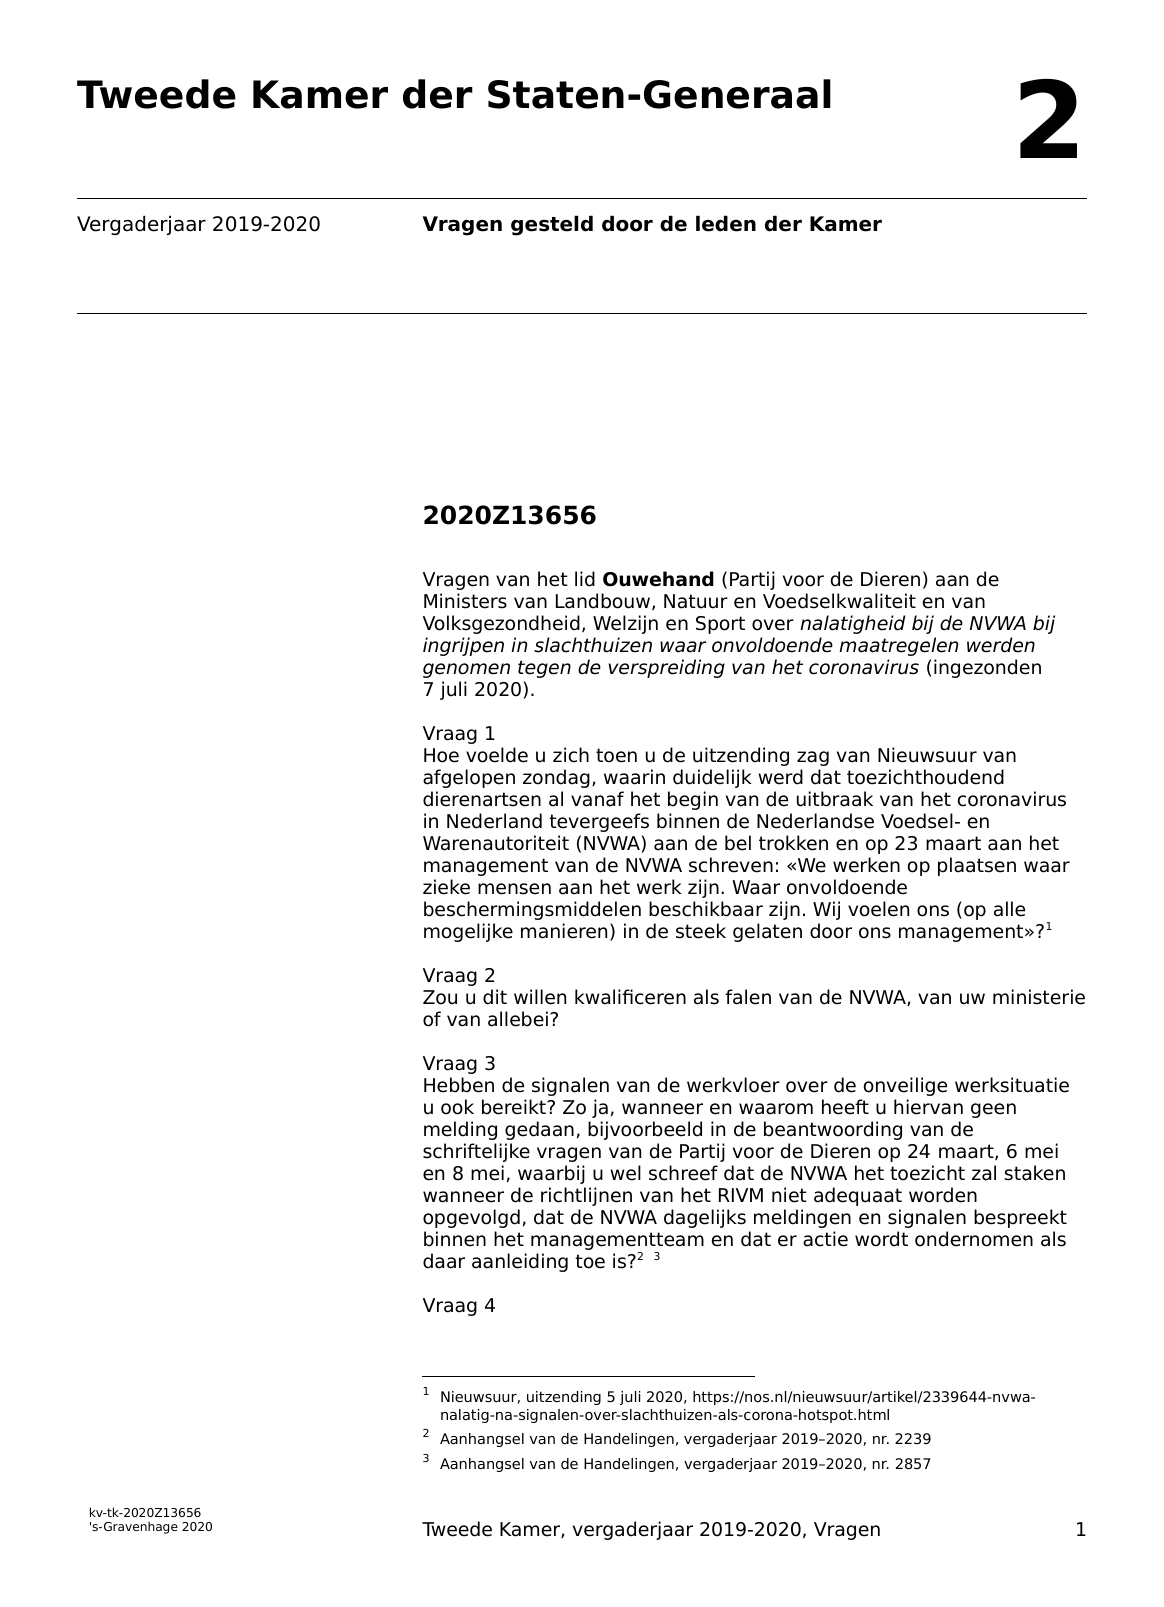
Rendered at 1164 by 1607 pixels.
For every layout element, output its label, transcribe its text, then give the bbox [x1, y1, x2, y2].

text Aanhangsel van de Handelingen, vergaderjaar 2019–2020, nr. 2857 [422, 1452, 1087, 1474]
text Aanhangsel van de Handelingen, vergaderjaar 2019–2020, nr. 2239 [422, 1427, 1087, 1449]
text Zou u dit willen kwalificeren als falen van de NVWA, van uw ministerie of van allebei? [422, 987, 1087, 1031]
text 's-Gravenhage 2020 [88, 1520, 323, 1534]
table_cell Vragen gesteld door de leden der Kamer [422, 199, 1087, 313]
table_cell Vergaderjaar 2019-2020 [77, 199, 422, 313]
text Vraag 3 [422, 1053, 1087, 1075]
table_header 2 [886, 59, 1087, 198]
text Vraag 1 [422, 723, 1087, 745]
text Nieuwsuur, uitzending 5 juli 2020, https://nos.nl/nieuwsuur/artikel/2339644-nvwa-nalatig-na-signalen-over-slachthuizen-als-corona-hotspot.html [422, 1385, 1087, 1424]
text Hebben de signalen van de werkvloer over de onveilige werksituatie u ook bereikt? Zo ja, wanneer en waarom heeft u hiervan geen melding gedaan, bijvoorbeeld in de beantwoording van de schriftelijke vragen van de Partij voor de Dieren op 24 maart, 6 mei en 8 mei, waarbij u wel schreef dat de NVWA het toezicht zal staken wanneer de richtlijnen van het RIVM niet adequaat worden opgevolgd, dat de NVWA dagelijks meldingen en signalen bespreekt binnen het managementteam en dat er actie wordt ondernomen als daar aanleiding toe is? [422, 1075, 1087, 1273]
text Hoe voelde u zich toen u de uitzending zag van Nieuwsuur van afgelopen zondag, waarin duidelijk werd dat toezichthoudend dierenartsen al vanaf het begin van de uitbraak van het coronavirus in Nederland tevergeefs binnen de Nederlandse Voedsel- en Warenautoriteit (NVWA) aan de bel trokken en op 23 maart aan het management van de NVWA schreven: «We werken op plaatsen waar zieke mensen aan het werk zijn. Waar onvoldoende beschermingsmiddelen beschikbaar zijn. Wij voelen ons (op alle mogelijke manieren) in de steek gelaten door ons management»? [422, 745, 1087, 943]
text Vragen van het lid Ouwehand (Partij voor de Dieren) aan de Ministers van Landbouw, Natuur en Voedselkwaliteit en van Volksgezondheid, Welzijn en Sport over nalatigheid bij de NVWA bij ingrijpen in slachthuizen waar onvoldoende maatregelen werden genomen tegen de verspreiding van het coronavirus (ingezonden 7 juli 2020). [422, 569, 1087, 701]
text 2020Z13656 [422, 501, 1087, 531]
text Vraag 2 [422, 965, 1087, 987]
text Vraag 4 [422, 1295, 1087, 1317]
text kv-tk-2020Z13656 [88, 1506, 323, 1520]
table_header Tweede Kamer der Staten-Generaal [77, 59, 886, 198]
